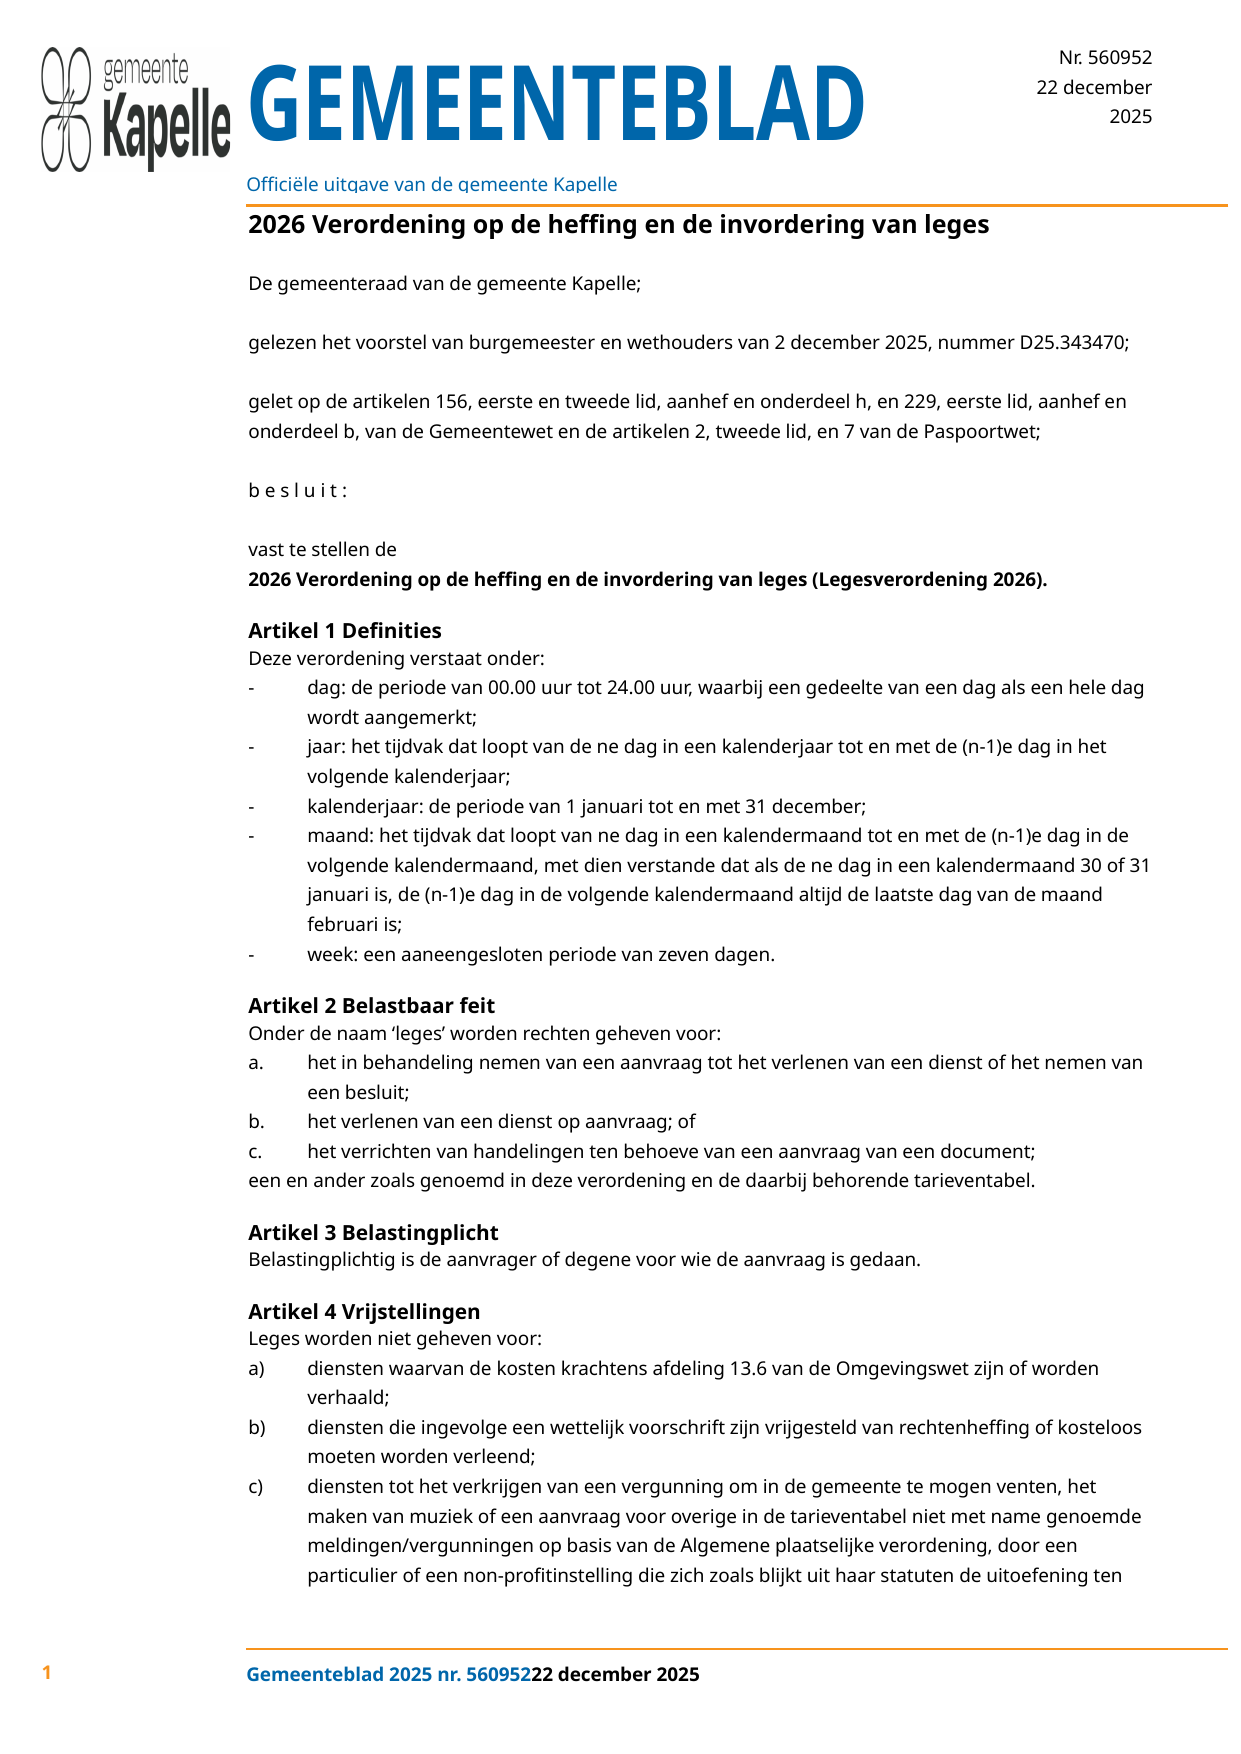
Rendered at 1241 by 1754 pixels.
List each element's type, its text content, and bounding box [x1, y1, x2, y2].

text gelet op de artikelen 156, eerste en tweede lid, aanhef en onderdeel h, en 229, eerste lid, aanhef en onderdeel b, van de Gemeentewet en de artikelen 2, tweede lid, en 7 van de Paspoortwet; [248, 389, 1152, 444]
list kalenderjaar: de periode van 1 januari tot en met 31 december; [248, 793, 1152, 819]
text Artikel 1 Definities [248, 617, 1152, 645]
text Onder de naam ‘leges’ worden rechten geheven voor: [248, 1020, 1152, 1045]
picture [41, 47, 231, 172]
text vast te stellen de [248, 537, 1152, 562]
list het verlenen van een dienst op aanvraag; of [248, 1108, 1152, 1134]
list maand: het tijdvak dat loopt van ne dag in een kalendermaand tot en met de (n-1)e dag in de volgende kalendermaand, met dien verstande dat als de ne dag in een kalendermaand 30 of 31 januari is, de (n-1)e dag in de volgende kalendermaand altijd de laatste dag van de maand februari is; [248, 822, 1152, 937]
list het in behandeling nemen van een aanvraag tot het verlenen van een dienst of het nemen van een besluit; [248, 1049, 1152, 1104]
list dag: de periode van 00.00 uur tot 24.00 uur, waarbij een gedeelte van een dag als een hele dag wordt aangemerkt; [248, 674, 1152, 730]
list week: een aaneengesloten periode van zeven dagen. [248, 941, 1152, 967]
text Artikel 4 Vrijstellingen [248, 1297, 1152, 1325]
text Artikel 2 Belastbaar feit [248, 991, 1152, 1020]
text Leges worden niet geheven voor: [248, 1325, 1152, 1351]
text 2026 Verordening op de heffing en de invordering van leges (Legesverordening 2026). [248, 566, 1152, 592]
list jaar: het tijdvak dat loopt van de ne dag in een kalenderjaar tot en met de (n-1)e dag in het volgende kalenderjaar; [248, 734, 1152, 789]
text De gemeenteraad van de gemeente Kapelle; [248, 270, 1152, 296]
list diensten die ingevolge een wettelijk voorschrift zijn vrijgesteld van rechtenheffing of kosteloos moeten worden verleend; [248, 1414, 1152, 1469]
text 2026 Verordening op de heffing en de invordering van leges [248, 207, 1152, 241]
text een en ander zoals genoemd in deze verordening en de daarbij behorende tarieventabel. [248, 1168, 1152, 1193]
text gelezen het voorstel van burgemeester en wethouders van 2 december 2025, nummer D25.343470; [248, 329, 1152, 355]
text Belastingplichtig is de aanvrager of degene voor wie de aanvraag is gedaan. [248, 1246, 1152, 1272]
list het verrichten van handelingen ten behoeve van een aanvraag van een document; [248, 1138, 1152, 1164]
list diensten tot het verkrijgen van een vergunning om in de gemeente te mogen venten, het maken van muziek of een aanvraag voor overige in de tarieventabel niet met name genoemde meldingen/vergunningen op basis van de Algemene plaatselijke verordening, door een particulier of een non-profitinstelling die zich zoals blijkt uit haar statuten de uitoefening ten [248, 1473, 1152, 1588]
text b e s l u i t : [248, 477, 1152, 503]
text Deze verordening verstaat onder: [248, 645, 1152, 671]
text Artikel 3 Belastingplicht [248, 1218, 1152, 1246]
list diensten waarvan de kosten krachtens afdeling 13.6 van de Omgevingswet zijn of worden verhaald; [248, 1355, 1152, 1410]
